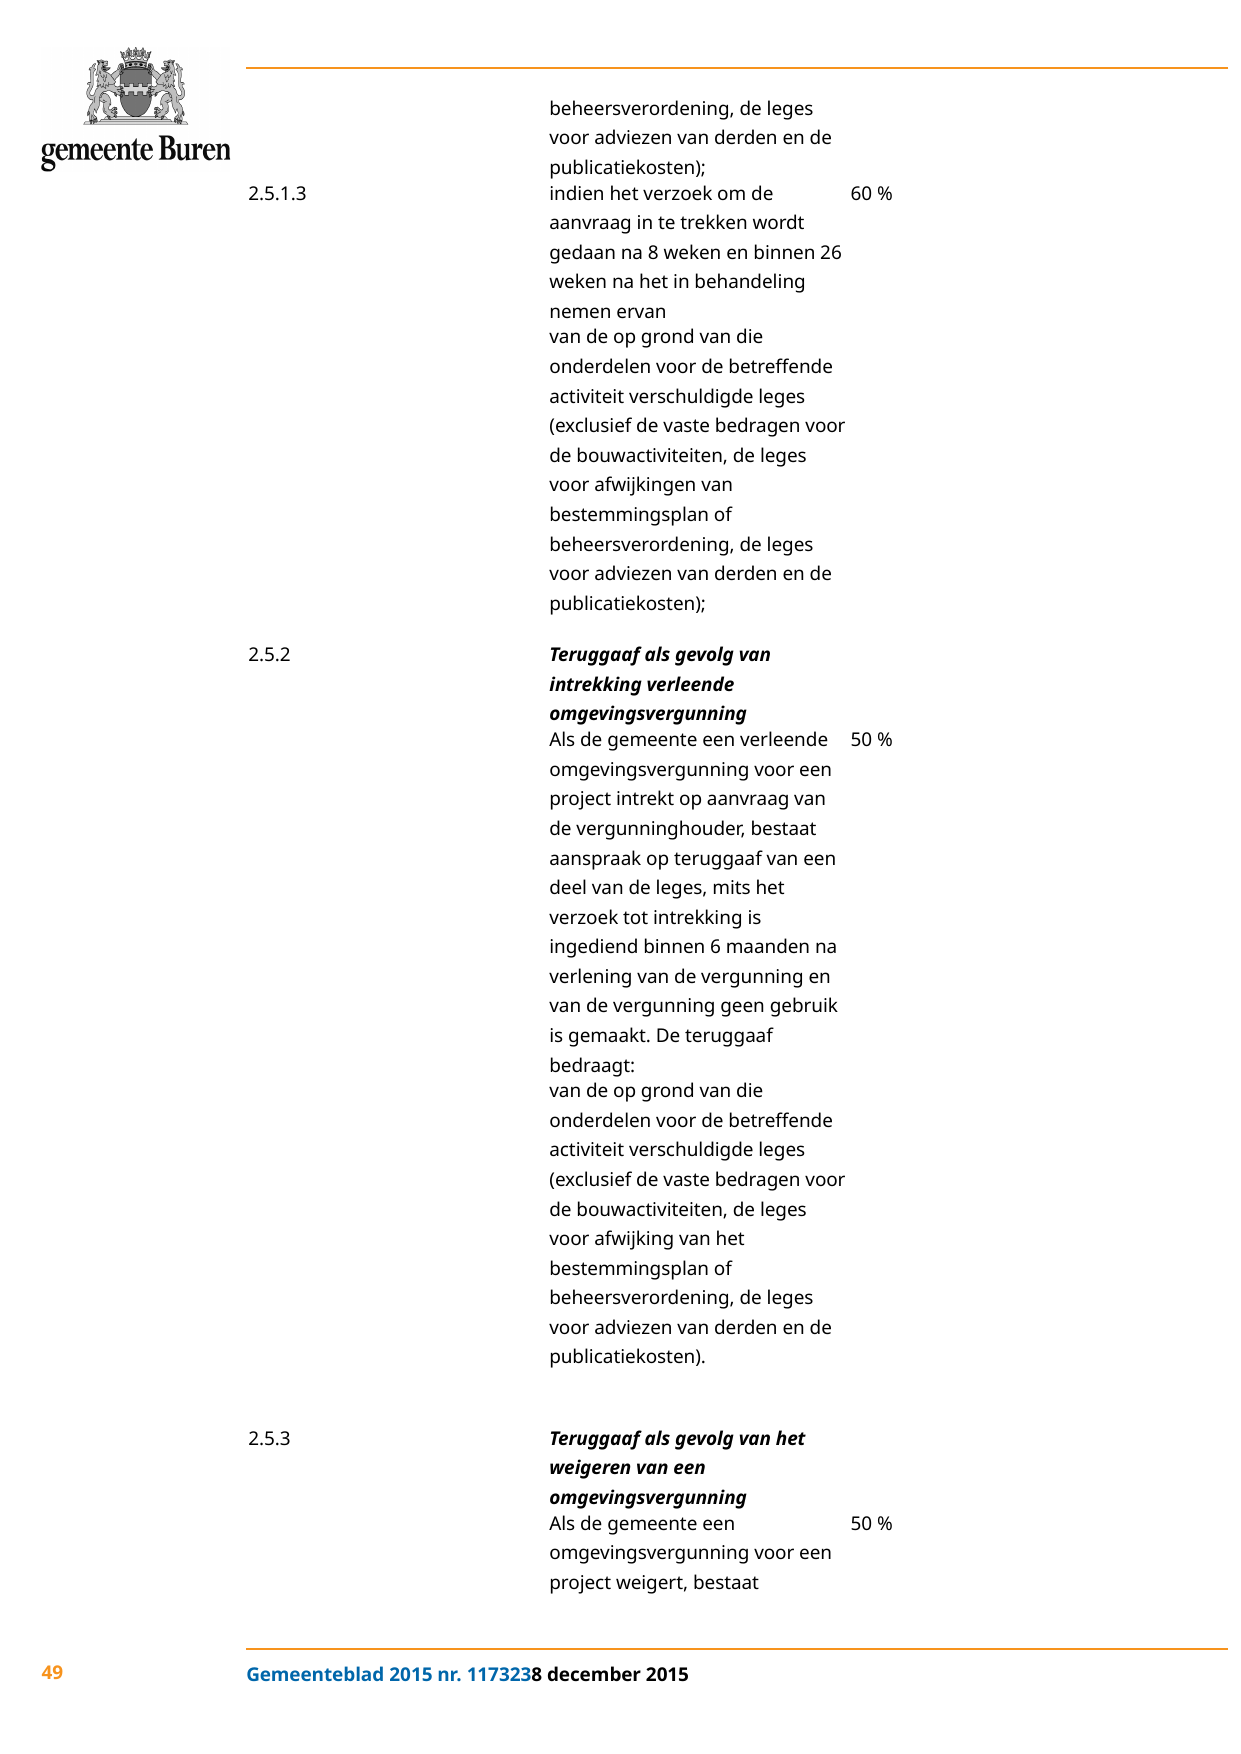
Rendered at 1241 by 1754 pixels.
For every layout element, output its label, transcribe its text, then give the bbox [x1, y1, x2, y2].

table_cell Als de gemeente een omgevingsvergunning voor een project weigert, bestaat [549, 1510, 850, 1594]
table_cell [248, 616, 549, 641]
table_cell [248, 95, 549, 180]
table_cell [248, 726, 549, 1077]
table_cell [850, 616, 1152, 641]
table_cell [248, 1370, 549, 1395]
table_cell 2.5.3 [248, 1395, 549, 1510]
table_cell indien het verzoek om de aanvraag in te trekken wordt gedaan na 8 weken en binnen 26 weken na het in behandeling nemen ervan [549, 180, 850, 324]
table_cell 50 % [850, 726, 1152, 1077]
table_cell [850, 641, 1152, 726]
table_cell 60 % [850, 180, 1152, 324]
picture [41, 47, 231, 172]
table_cell [248, 324, 549, 616]
table_cell van de op grond van die onderdelen voor de betreffende activiteit verschuldigde leges (exclusief de vaste bedragen voor de bouwactiviteiten, de leges voor afwijkingen van bestemmingsplan of beheersverordening, de leges voor adviezen van derden en de publicatiekosten); [549, 324, 850, 616]
table_cell [549, 1370, 850, 1395]
table_cell Teruggaaf als gevolg van intrekking verleende omgevingsvergunning [549, 641, 850, 726]
table_cell beheersverordening, de leges voor adviezen van derden en de publicatiekosten); [549, 95, 850, 180]
table_cell Als de gemeente een verleende omgevingsvergunning voor een project intrekt op aanvraag van de vergunninghouder, bestaat aanspraak op teruggaaf van een deel van de leges, mits het verzoek tot intrekking is ingediend binnen 6 maanden na verlening van de vergunning en van de vergunning geen gebruik is gemaakt. De teruggaaf bedraagt: [549, 726, 850, 1077]
table_cell 50 % [850, 1510, 1152, 1594]
table_cell [549, 616, 850, 641]
table_cell [850, 95, 1152, 180]
table_cell [248, 1078, 549, 1369]
table_cell 2.5.2 [248, 641, 549, 726]
table_cell [850, 1370, 1152, 1395]
table_cell [850, 1395, 1152, 1510]
table_cell van de op grond van die onderdelen voor de betreffende activiteit verschuldigde leges (exclusief de vaste bedragen voor de bouwactiviteiten, de leges voor afwijking van het bestemmingsplan of beheersverordening, de leges voor adviezen van derden en de publicatiekosten). [549, 1078, 850, 1369]
table_cell [850, 324, 1152, 616]
table_cell Teruggaaf als gevolg van het weigeren van een omgevingsvergunning [549, 1395, 850, 1510]
table_cell 2.5.1.3 [248, 180, 549, 324]
table_cell [248, 1510, 549, 1594]
